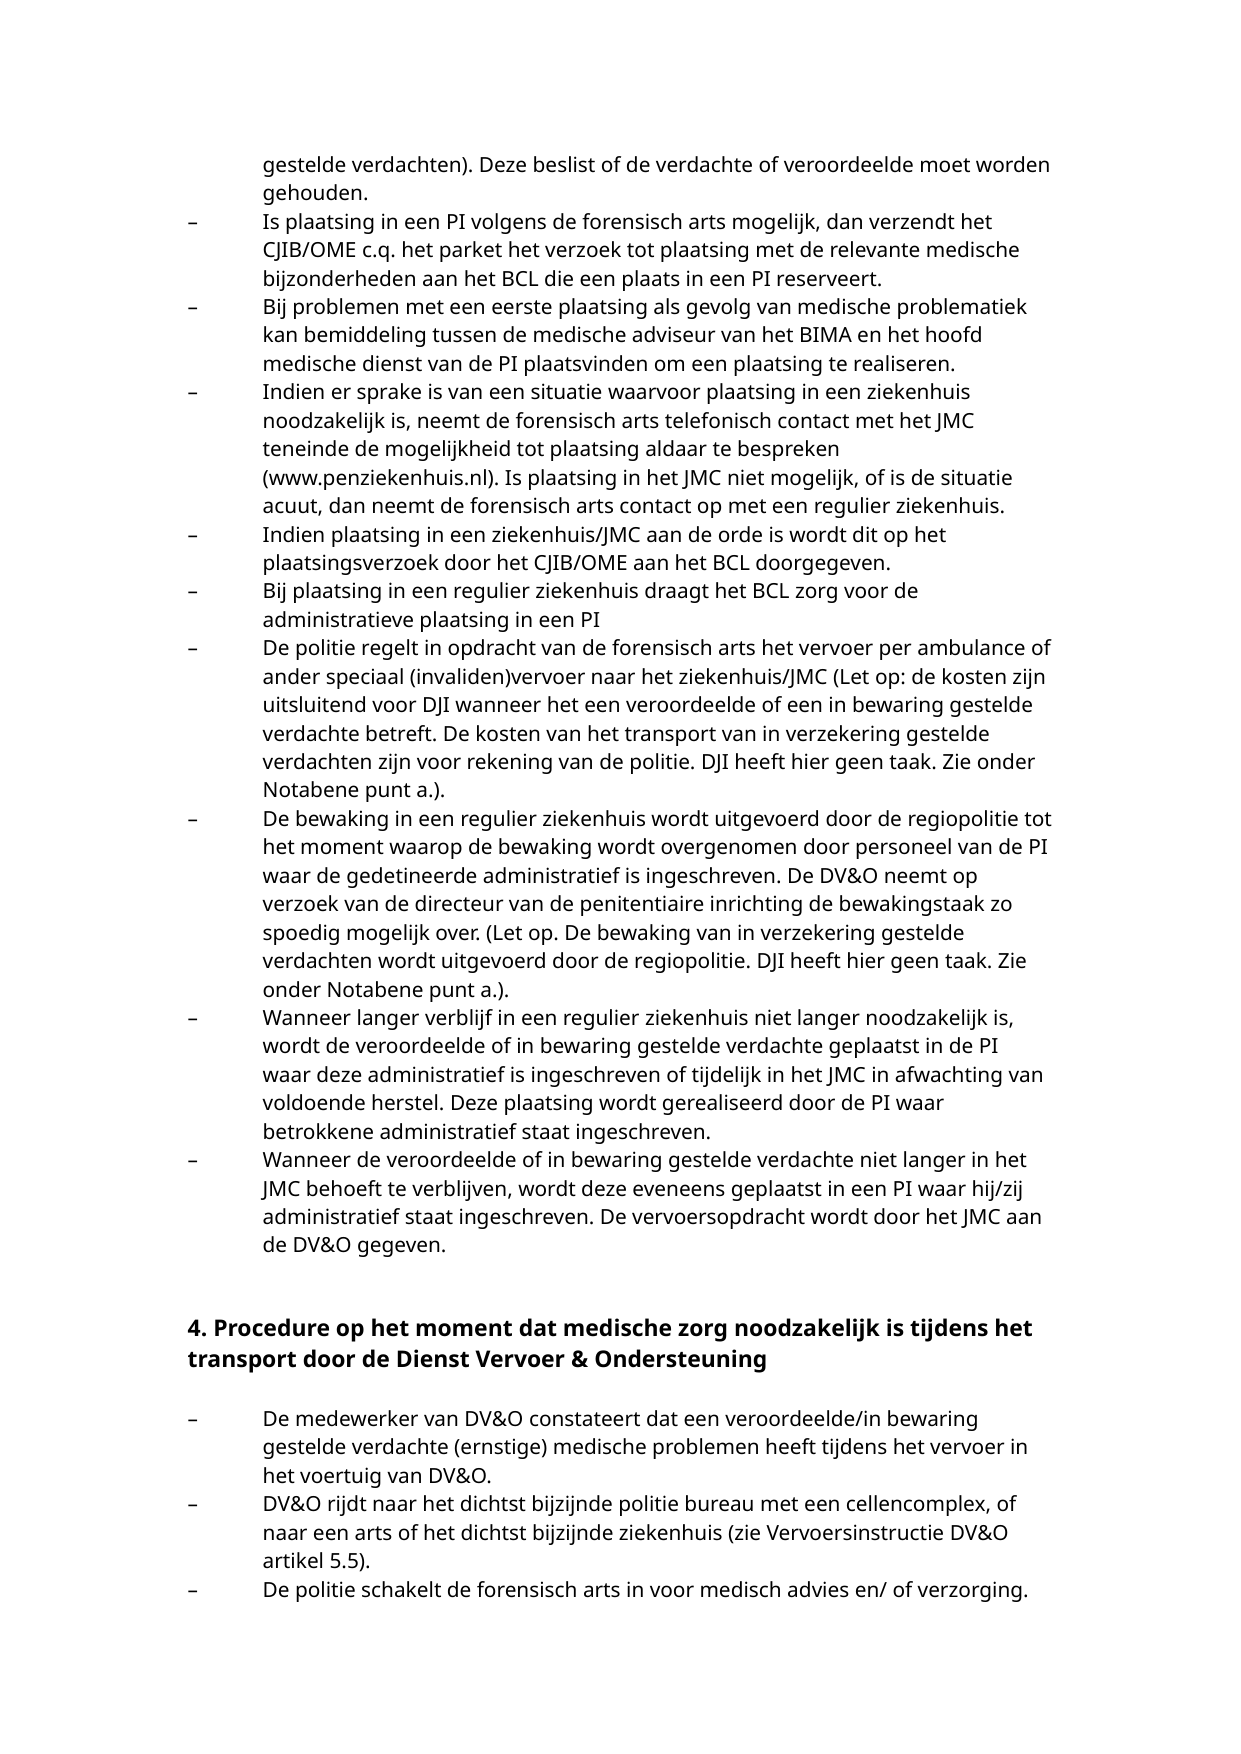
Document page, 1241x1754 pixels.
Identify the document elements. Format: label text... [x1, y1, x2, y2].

list Is plaatsing in een PI volgens de forensisch arts mogelijk, dan verzendt het CJIB/OME c.q. het parket het verzoek tot plaatsing met de relevante medische bijzonderheden aan het BCL die een plaats in een PI reserveert. [187, 207, 1053, 292]
list Indien er sprake is van een situatie waarvoor plaatsing in een ziekenhuis noodzakelijk is, neemt de forensisch arts telefonisch contact met het JMC teneinde de mogelijkheid tot plaatsing aldaar te bespreken (www.penziekenhuis.nl). Is plaatsing in het JMC niet mogelijk, of is de situatie acuut, dan neemt de forensisch arts contact op met een regulier ziekenhuis. [187, 377, 1053, 520]
list Wanneer langer verblijf in een regulier ziekenhuis niet langer noodzakelijk is, wordt de veroordeelde of in bewaring gestelde verdachte geplaatst in de PI waar deze administratief is ingeschreven of tijdelijk in het JMC in afwachting van voldoende herstel. Deze plaatsing wordt gerealiseerd door de PI waar betrokkene administratief staat ingeschreven. [187, 1003, 1053, 1145]
list gestelde verdachten). Deze beslist of de verdachte of veroordeelde moet worden gehouden. [187, 150, 1053, 207]
list De bewaking in een regulier ziekenhuis wordt uitgevoerd door de regiopolitie tot het moment waarop de bewaking wordt overgenomen door personeel van de PI waar de gedetineerde administratief is ingeschreven. De DV&O neemt op verzoek van de directeur van de penitentiaire inrichting de bewakingstaak zo spoedig mogelijk over. (Let op. De bewaking van in verzekering gestelde verdachten wordt uitgevoerd door de regiopolitie. DJI heeft hier geen taak. Zie onder Notabene punt a.). [187, 804, 1053, 1003]
list Wanneer de veroordeelde of in bewaring gestelde verdachte niet langer in het JMC behoeft te verblijven, wordt deze eveneens geplaatst in een PI waar hij/zij administratief staat ingeschreven. De vervoersopdracht wordt door het JMC aan de DV&O gegeven. [187, 1145, 1053, 1259]
list Indien plaatsing in een ziekenhuis/JMC aan de orde is wordt dit op het plaatsingsverzoek door het CJIB/OME aan het BCL doorgegeven. [187, 520, 1053, 577]
list DV&O rijdt naar het dichtst bijzijnde politie bureau met een cellencomplex, of naar een arts of het dichtst bijzijnde ziekenhuis (zie Vervoersinstructie DV&O artikel 5.5). [187, 1489, 1053, 1575]
list Bij plaatsing in een regulier ziekenhuis draagt het BCL zorg voor de administratieve plaatsing in een PI [187, 577, 1053, 633]
list Bij problemen met een eerste plaatsing als gevolg van medische problematiek kan bemiddeling tussen de medische adviseur van het BIMA en het hoofd medische dienst van de PI plaatsvinden om een plaatsing te realiseren. [187, 292, 1053, 377]
list De politie regelt in opdracht van de forensisch arts het vervoer per ambulance of ander speciaal (invaliden)vervoer naar het ziekenhuis/JMC (Let op: de kosten zijn uitsluitend voor DJI wanneer het een veroordeelde of een in bewaring gestelde verdachte betreft. De kosten van het transport van in verzekering gestelde verdachten zijn voor rekening van de politie. DJI heeft hier geen taak. Zie onder Notabene punt a.). [187, 633, 1053, 804]
list De politie schakelt de forensisch arts in voor medisch advies en/ of verzorging. [187, 1575, 1053, 1603]
list De medewerker van DV&O constateert dat een veroordeelde/in bewaring gestelde verdachte (ernstige) medische problemen heeft tijdens het vervoer in het voertuig van DV&O. [187, 1404, 1053, 1489]
subtitle 4. Procedure op het moment dat medische zorg noodzakelijk is tijdens het transport door de Dienst Vervoer & Ondersteuning [187, 1312, 1053, 1374]
